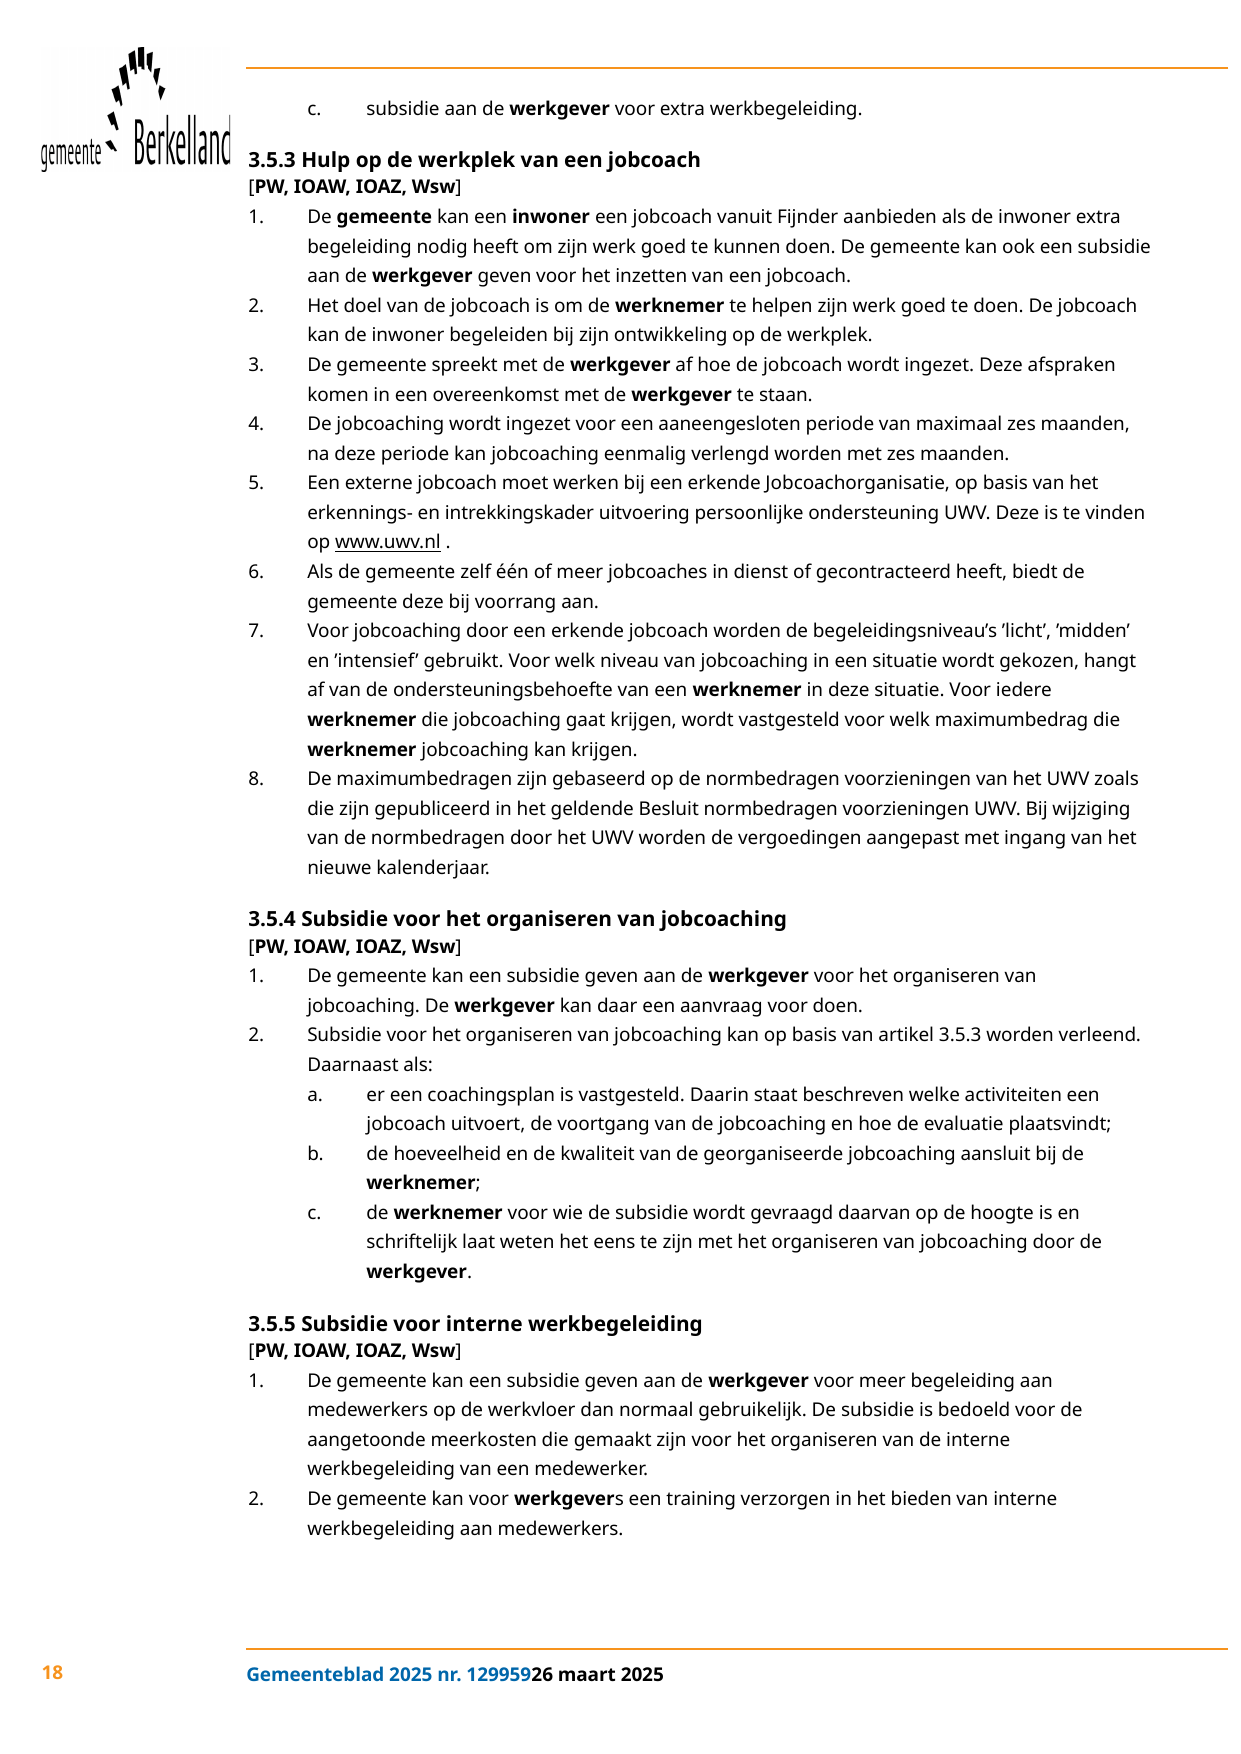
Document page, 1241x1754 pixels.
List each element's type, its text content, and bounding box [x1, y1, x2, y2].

list De gemeente kan een subsidie geven aan de werkgever voor het organiseren van jobcoaching. De werkgever kan daar een aanvraag voor doen. [248, 962, 1152, 1018]
text [PW, IOAW, IOAZ, Wsw] [248, 1337, 1152, 1363]
list De gemeente spreekt met de werkgever af hoe de jobcoach wordt ingezet. Deze afspraken komen in een overeenkomst met de werkgever te staan. [248, 351, 1152, 406]
list Een externe jobcoach moet werken bij een erkende Jobcoachorganisatie, op basis van het erkennings- en intrekkingskader uitvoering persoonlijke ondersteuning UWV. Deze is te vinden op www.uwv.nl . [248, 469, 1152, 554]
list De maximumbedragen zijn gebaseerd op de normbedragen voorzieningen van het UWV zoals die zijn gepubliceerd in het geldende Besluit normbedragen voorzieningen UWV. Bij wijziging van de normbedragen door het UWV worden de vergoedingen aangepast met ingang van het nieuwe kalenderjaar. [248, 765, 1152, 880]
text [PW, IOAW, IOAZ, Wsw] [248, 174, 1152, 199]
list De gemeente kan voor werkgevers een training verzorgen in het bieden van interne werkbegeleiding aan medewerkers. [248, 1485, 1152, 1540]
list De gemeente kan een inwoner een jobcoach vanuit Fijnder aanbieden als de inwoner extra begeleiding nodig heeft om zijn werk goed te kunnen doen. De gemeente kan ook een subsidie aan de werkgever geven voor het inzetten van een jobcoach. [248, 203, 1152, 288]
text 3.5.3 Hulp op de werkplek van een jobcoach [248, 145, 1152, 174]
text 3.5.5 Subsidie voor interne werkbegeleiding [248, 1309, 1152, 1337]
text [PW, IOAW, IOAZ, Wsw] [248, 933, 1152, 959]
list Als de gemeente zelf één of meer jobcoaches in dienst of gecontracteerd heeft, biedt de gemeente deze bij voorrang aan. [248, 558, 1152, 613]
list De gemeente kan een subsidie geven aan de werkgever voor meer begeleiding aan medewerkers op de werkvloer dan normaal gebruikelijk. De subsidie is bedoeld voor de aangetoonde meerkosten die gemaakt zijn voor het organiseren van de interne werkbegeleiding van een medewerker. [248, 1367, 1152, 1481]
list de werknemer voor wie de subsidie wordt gevraagd daarvan op de hoogte is en schriftelijk laat weten het eens te zijn met het organiseren van jobcoaching door de werkgever. [307, 1199, 1152, 1284]
list subsidie aan de werkgever voor extra werkbegeleiding. [307, 95, 1152, 121]
list De jobcoaching wordt ingezet voor een aaneengesloten periode van maximaal zes maanden, na deze periode kan jobcoaching eenmalig verlengd worden met zes maanden. [248, 410, 1152, 466]
list de hoeveelheid en de kwaliteit van de georganiseerde jobcoaching aansluit bij de werknemer; [307, 1140, 1152, 1195]
list er een coachingsplan is vastgesteld. Daarin staat beschreven welke activiteiten een jobcoach uitvoert, de voortgang van de jobcoaching en hoe de evaluatie plaatsvindt; [307, 1081, 1152, 1136]
picture [41, 47, 231, 172]
list Subsidie voor het organiseren van jobcoaching kan op basis van artikel 3.5.3 worden verleend. Daarnaast als: [248, 1022, 1152, 1077]
list Voor jobcoaching door een erkende jobcoach worden de begeleidingsniveau’s ’licht’, ’midden’ en ’intensief’ gebruikt. Voor welk niveau van jobcoaching in een situatie wordt gekozen, hangt af van de ondersteuningsbehoefte van een werknemer in deze situatie. Voor iedere werknemer die jobcoaching gaat krijgen, wordt vastgesteld voor welk maximumbedrag die werknemer jobcoaching kan krijgen. [248, 617, 1152, 761]
text 3.5.4 Subsidie voor het organiseren van jobcoaching [248, 904, 1152, 933]
list Het doel van de jobcoach is om de werknemer te helpen zijn werk goed te doen. De jobcoach kan de inwoner begeleiden bij zijn ontwikkeling op de werkplek. [248, 292, 1152, 347]
